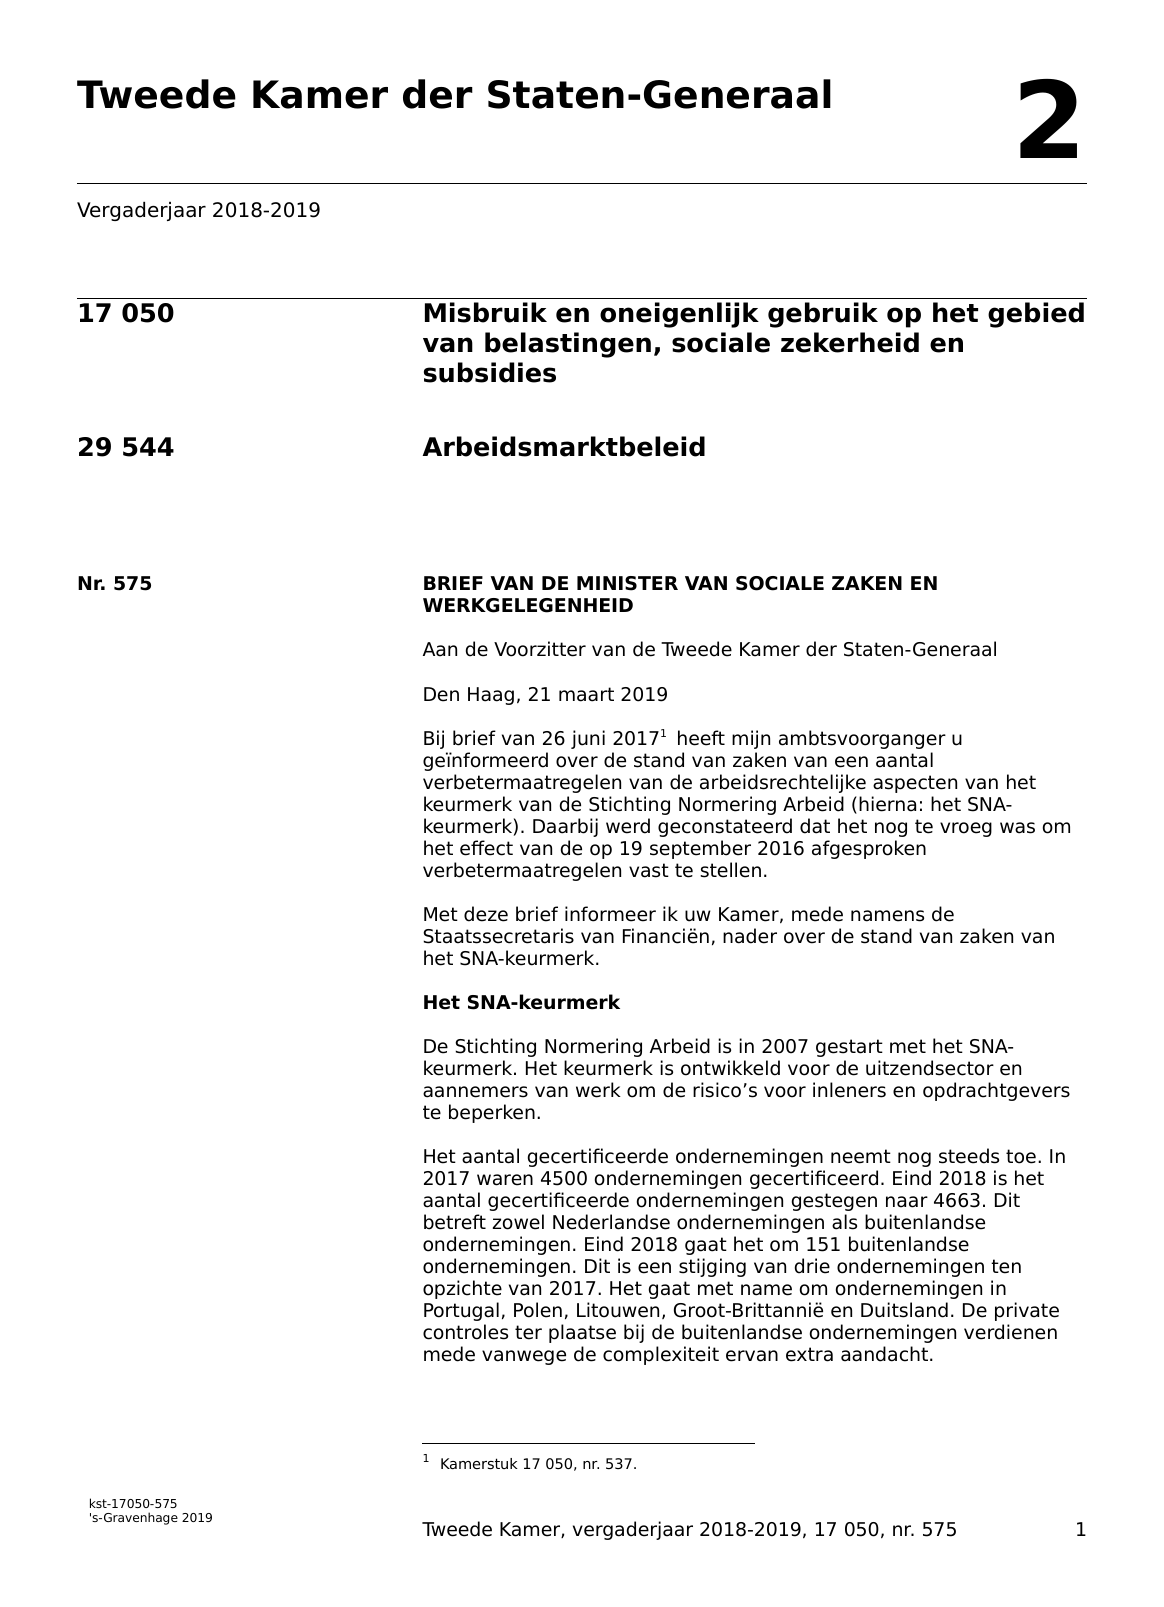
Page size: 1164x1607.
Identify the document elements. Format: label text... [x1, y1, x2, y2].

text Bij brief van 26 juni 2017 heeft mijn ambtsvoorganger u geïnformeerd over de stand van zaken van een aantal verbetermaatregelen van de arbeidsrechtelijke aspecten van het keurmerk van de Stichting Normering Arbeid (hierna: het SNA-keurmerk). Daarbij werd geconstateerd dat het nog te vroeg was om het effect van de op 19 september 2016 afgesproken verbetermaatregelen vast te stellen. [422, 728, 1087, 881]
subtitle Nr. 575 BRIEF VAN DE MINISTER VAN SOCIALE ZAKEN EN WERKGELEGENHEID [77, 573, 1087, 617]
text Met deze brief informeer ik uw Kamer, mede namens de Staatssecretaris van Financiën, nader over de stand van zaken van het SNA-keurmerk. [422, 904, 1087, 969]
subtitle 29 544 Arbeidsmarktbeleid [77, 432, 1087, 462]
text Kamerstuk 17 050, nr. 537. [422, 1452, 1087, 1474]
subtitle 17 050 Misbruik en oneigenlijk gebruik op het gebied van belastingen, sociale zekerheid en subsidies [77, 299, 1087, 388]
subtitle Het SNA-keurmerk [422, 992, 1087, 1014]
table_header 2 [886, 59, 1087, 183]
text 's-Gravenhage 2019 [88, 1511, 323, 1525]
text Den Haag, 21 maart 2019 [422, 683, 1087, 705]
text kst-17050-575 [88, 1497, 323, 1511]
text De Stichting Normering Arbeid is in 2007 gestart met het SNA-keurmerk. Het keurmerk is ontwikkeld voor de uitzendsector en aannemers van werk om de risico’s voor inleners en opdrachtgevers te beperken. [422, 1036, 1087, 1124]
table_header Tweede Kamer der Staten-Generaal [77, 59, 886, 183]
text Aan de Voorzitter van de Tweede Kamer der Staten-Generaal [422, 639, 1087, 661]
text Het aantal gecertificeerde ondernemingen neemt nog steeds toe. In 2017 waren 4500 ondernemingen gecertificeerd. Eind 2018 is het aantal gecertificeerde ondernemingen gestegen naar 4663. Dit betreft zowel Nederlandse ondernemingen als buitenlandse ondernemingen. Eind 2018 gaat het om 151 buitenlandse ondernemingen. Dit is een stijging van drie ondernemingen ten opzichte van 2017. Het gaat met name om ondernemingen in Portugal, Polen, Litouwen, Groot-Brittannië en Duitsland. De private controles ter plaatse bij de buitenlandse ondernemingen verdienen mede vanwege de complexiteit ervan extra aandacht. [422, 1146, 1087, 1366]
table_cell Vergaderjaar 2018-2019 [77, 184, 1087, 298]
